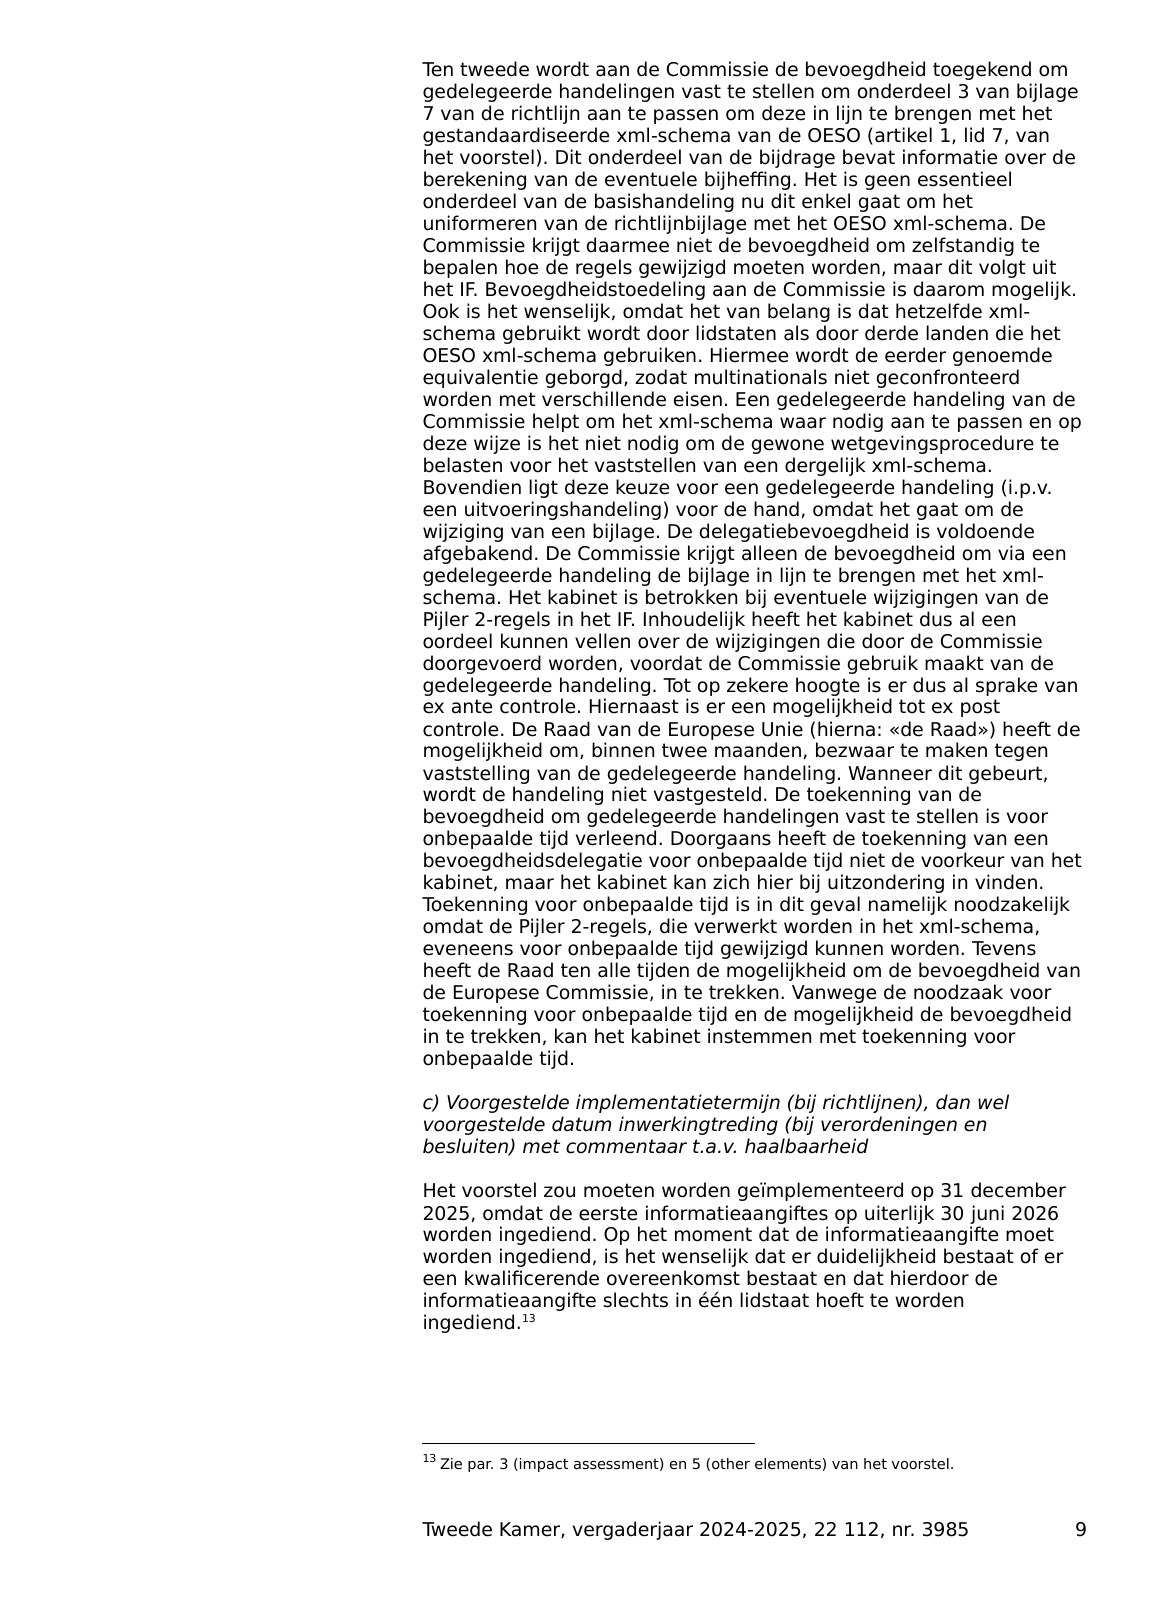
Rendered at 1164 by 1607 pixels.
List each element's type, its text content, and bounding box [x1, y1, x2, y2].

text Het voorstel zou moeten worden geïmplementeerd op 31 december 2025, omdat de eerste informatieaangiftes op uiterlijk 30 juni 2026 worden ingediend. Op het moment dat de informatieaangifte moet worden ingediend, is het wenselijk dat er duidelijkheid bestaat of er een kwalificerende overeenkomst bestaat en dat hierdoor de informatieaangifte slechts in één lidstaat hoeft te worden ingediend. [422, 1180, 1087, 1334]
subtitle c) Voorgestelde implementatietermijn (bij richtlijnen), dan wel voorgestelde datum inwerkingtreding (bij verordeningen en besluiten) met commentaar t.a.v. haalbaarheid [422, 1092, 1087, 1158]
text Ten tweede wordt aan de Commissie de bevoegdheid toegekend om gedelegeerde handelingen vast te stellen om onderdeel 3 van bijlage 7 van de richtlijn aan te passen om deze in lijn te brengen met het gestandaardiseerde xml-schema van de OESO (artikel 1, lid 7, van het voorstel). Dit onderdeel van de bijdrage bevat informatie over de berekening van de eventuele bijheffing. Het is geen essentieel onderdeel van de basishandeling nu dit enkel gaat om het uniformeren van de richtlijnbijlage met het OESO xml-schema. De Commissie krijgt daarmee niet de bevoegdheid om zelfstandig te bepalen hoe de regels gewijzigd moeten worden, maar dit volgt uit het IF. Bevoegdheidstoedeling aan de Commissie is daarom mogelijk. Ook is het wenselijk, omdat het van belang is dat hetzelfde xml-schema gebruikt wordt door lidstaten als door derde landen die het OESO xml-schema gebruiken. Hiermee wordt de eerder genoemde equivalentie geborgd, zodat multinationals niet geconfronteerd worden met verschillende eisen. Een gedelegeerde handeling van de Commissie helpt om het xml-schema waar nodig aan te passen en op deze wijze is het niet nodig om de gewone wetgevingsprocedure te belasten voor het vaststellen van een dergelijk xml-schema. Bovendien ligt deze keuze voor een gedelegeerde handeling (i.p.v. een uitvoeringshandeling) voor de hand, omdat het gaat om de wijziging van een bijlage. De delegatiebevoegdheid is voldoende afgebakend. De Commissie krijgt alleen de bevoegdheid om via een gedelegeerde handeling de bijlage in lijn te brengen met het xml-schema. Het kabinet is betrokken bij eventuele wijzigingen van de Pijler 2-regels in het IF. Inhoudelijk heeft het kabinet dus al een oordeel kunnen vellen over de wijzigingen die door de Commissie doorgevoerd worden, voordat de Commissie gebruik maakt van de gedelegeerde handeling. Tot op zekere hoogte is er dus al sprake van ex ante controle. Hiernaast is er een mogelijkheid tot ex post controle. De Raad van de Europese Unie (hierna: «de Raad») heeft de mogelijkheid om, binnen twee maanden, bezwaar te maken tegen vaststelling van de gedelegeerde handeling. Wanneer dit gebeurt, wordt de handeling niet vastgesteld. De toekenning van de bevoegdheid om gedelegeerde handelingen vast te stellen is voor onbepaalde tijd verleend. Doorgaans heeft de toekenning van een bevoegdheidsdelegatie voor onbepaalde tijd niet de voorkeur van het kabinet, maar het kabinet kan zich hier bij uitzondering in vinden. Toekenning voor onbepaalde tijd is in dit geval namelijk noodzakelijk omdat de Pijler 2-regels, die verwerkt worden in het xml-schema, eveneens voor onbepaalde tijd gewijzigd kunnen worden. Tevens heeft de Raad ten alle tijden de mogelijkheid om de bevoegdheid van de Europese Commissie, in te trekken. Vanwege de noodzaak voor toekenning voor onbepaalde tijd en de mogelijkheid de bevoegdheid in te trekken, kan het kabinet instemmen met toekenning voor onbepaalde tijd. [422, 59, 1087, 1070]
text Zie par. 3 (impact assessment) en 5 (other elements) van het voorstel. [422, 1452, 1087, 1474]
